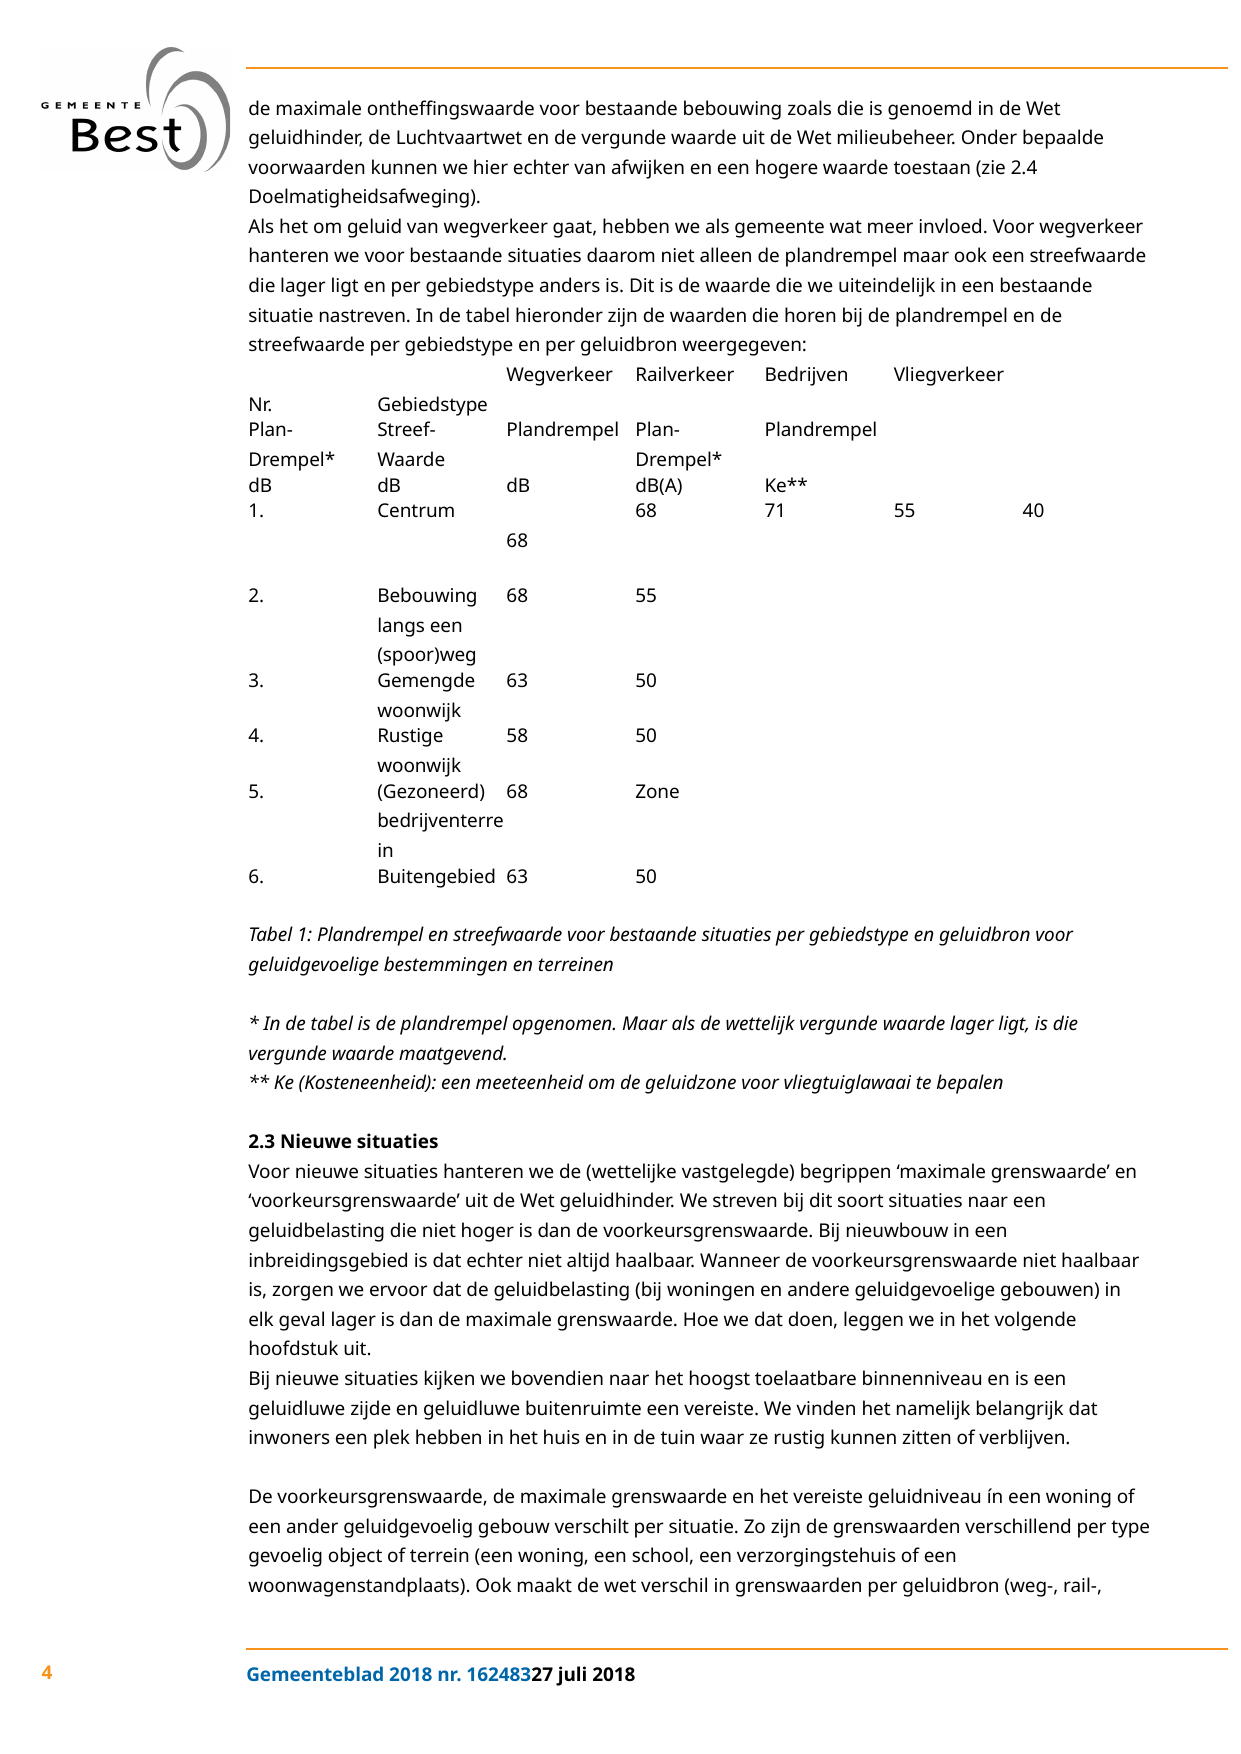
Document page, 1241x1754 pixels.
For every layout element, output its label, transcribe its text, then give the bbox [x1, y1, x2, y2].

text Tabel 1: Plandrempel en streefwaarde voor bestaande situaties per gebiedstype en geluidbron voor geluidgevoelige bestemmingen en terreinen [248, 921, 1152, 977]
table_cell 2. [248, 583, 377, 667]
table_cell Plandrempel [764, 416, 893, 472]
table_cell Zone [635, 778, 764, 863]
table_cell 50 [635, 863, 764, 888]
table_cell 50 [635, 723, 764, 778]
table_header Railverkeer [635, 361, 764, 416]
table_cell dB [377, 472, 506, 497]
table_cell 58 [506, 723, 635, 778]
table_header Nr. [248, 361, 377, 416]
table_cell 55 [894, 498, 1022, 582]
table_cell 63 [506, 667, 635, 723]
table_cell dB [506, 472, 635, 497]
table_cell Bebouwing langs een (spoor)weg [377, 583, 506, 667]
text * In de tabel is de plandrempel opgenomen. Maar als de wettelijk vergunde waarde lager ligt, is die vergunde waarde maatgevend. [248, 1010, 1152, 1065]
text de maximale ontheffingswaarde voor bestaande bebouwing zoals die is genoemd in de Wet geluidhinder, de Luchtvaartwet en de vergunde waarde uit de Wet milieubeheer. Onder bepaalde voorwaarden kunnen we hier echter van afwijken en een hogere waarde toestaan (zie 2.4 Doelmatigheidsafweging). [248, 95, 1152, 209]
table_cell 68 [635, 498, 764, 582]
table_cell 68 [506, 583, 635, 667]
table_cell dB [248, 472, 377, 497]
table_header Bedrijven [764, 361, 893, 416]
text Bij nieuwe situaties kijken we bovendien naar het hoogst toelaatbare binnenniveau en is een geluidluwe zijde en geluidluwe buitenruimte een vereiste. We vinden het namelijk belangrijk dat inwoners een plek hebben in het huis en in de tuin waar ze rustig kunnen zitten of verblijven. [248, 1365, 1152, 1450]
table_cell 63 [506, 863, 635, 888]
table_cell Plandrempel [506, 416, 635, 472]
table_cell 40 [1023, 498, 1152, 582]
table_header Wegverkeer [506, 361, 635, 416]
table_cell 68 [506, 778, 635, 863]
table_cell Buitengebied [377, 863, 506, 888]
text Als het om geluid van wegverkeer gaat, hebben we als gemeente wat meer invloed. Voor wegverkeer hanteren we voor bestaande situaties daarom niet alleen de plandrempel maar ook een streefwaarde die lager ligt en per gebiedstype anders is. Dit is de waarde die we uiteindelijk in een bestaande situatie nastreven. In de tabel hieronder zijn de waarden die horen bij de plandrempel en de streefwaarde per gebiedstype en per geluidbron weergegeven: [248, 213, 1152, 357]
table_cell Plan- Drempel* [635, 416, 764, 472]
table_cell 4. [248, 723, 377, 778]
table_cell Plan- Drempel* [248, 416, 377, 472]
picture [41, 47, 231, 172]
table_cell Centrum [377, 498, 506, 582]
text ** Ke (Kosteneenheid): een meeteenheid om de geluidzone voor vliegtuiglawaai te bepalen [248, 1069, 1152, 1095]
table_cell 6. [248, 863, 377, 888]
table_cell 3. [248, 667, 377, 723]
table_cell dB(A) [635, 472, 764, 497]
table_cell Gemengde woonwijk [377, 667, 506, 723]
table_header Gebiedstype [377, 361, 506, 416]
table_cell 5. [248, 778, 377, 863]
table_cell 71 [764, 498, 893, 582]
text Voor nieuwe situaties hanteren we de (wettelijke vastgelegde) begrippen ‘maximale grenswaarde’ en ‘voorkeursgrenswaarde’ uit de Wet geluidhinder. We streven bij dit soort situaties naar een geluidbelasting die niet hoger is dan de voorkeursgrenswaarde. Bij nieuwbouw in een inbreidingsgebied is dat echter niet altijd haalbaar. Wanneer de voorkeursgrenswaarde niet haalbaar is, zorgen we ervoor dat de geluidbelasting (bij woningen en andere geluidgevoelige gebouwen) in elk geval lager is dan de maximale grenswaarde. Hoe we dat doen, leggen we in het volgende hoofdstuk uit. [248, 1158, 1152, 1361]
table_cell (Gezoneerd) bedrijventerrein [377, 778, 506, 863]
table_cell 50 [635, 667, 764, 723]
table_cell 55 [635, 583, 764, 667]
table_cell Rustige woonwijk [377, 723, 506, 778]
table_cell 68 [506, 498, 635, 582]
text 2.3 Nieuwe situaties [248, 1128, 1152, 1154]
text De voorkeursgrenswaarde, de maximale grenswaarde en het vereiste geluidniveau ín een woning of een ander geluidgevoelig gebouw verschilt per situatie. Zo zijn de grenswaarden verschillend per type gevoelig object of terrein (een woning, een school, een verzorgingstehuis of een woonwagenstandplaats). Ook maakt de wet verschil in grenswaarden per geluidbron (weg-, rail-, [248, 1483, 1152, 1598]
table_header Vliegverkeer [894, 361, 1022, 416]
table_cell 1. [248, 498, 377, 582]
table_cell Streef- Waarde [377, 416, 506, 472]
table_cell Ke** [764, 472, 893, 497]
